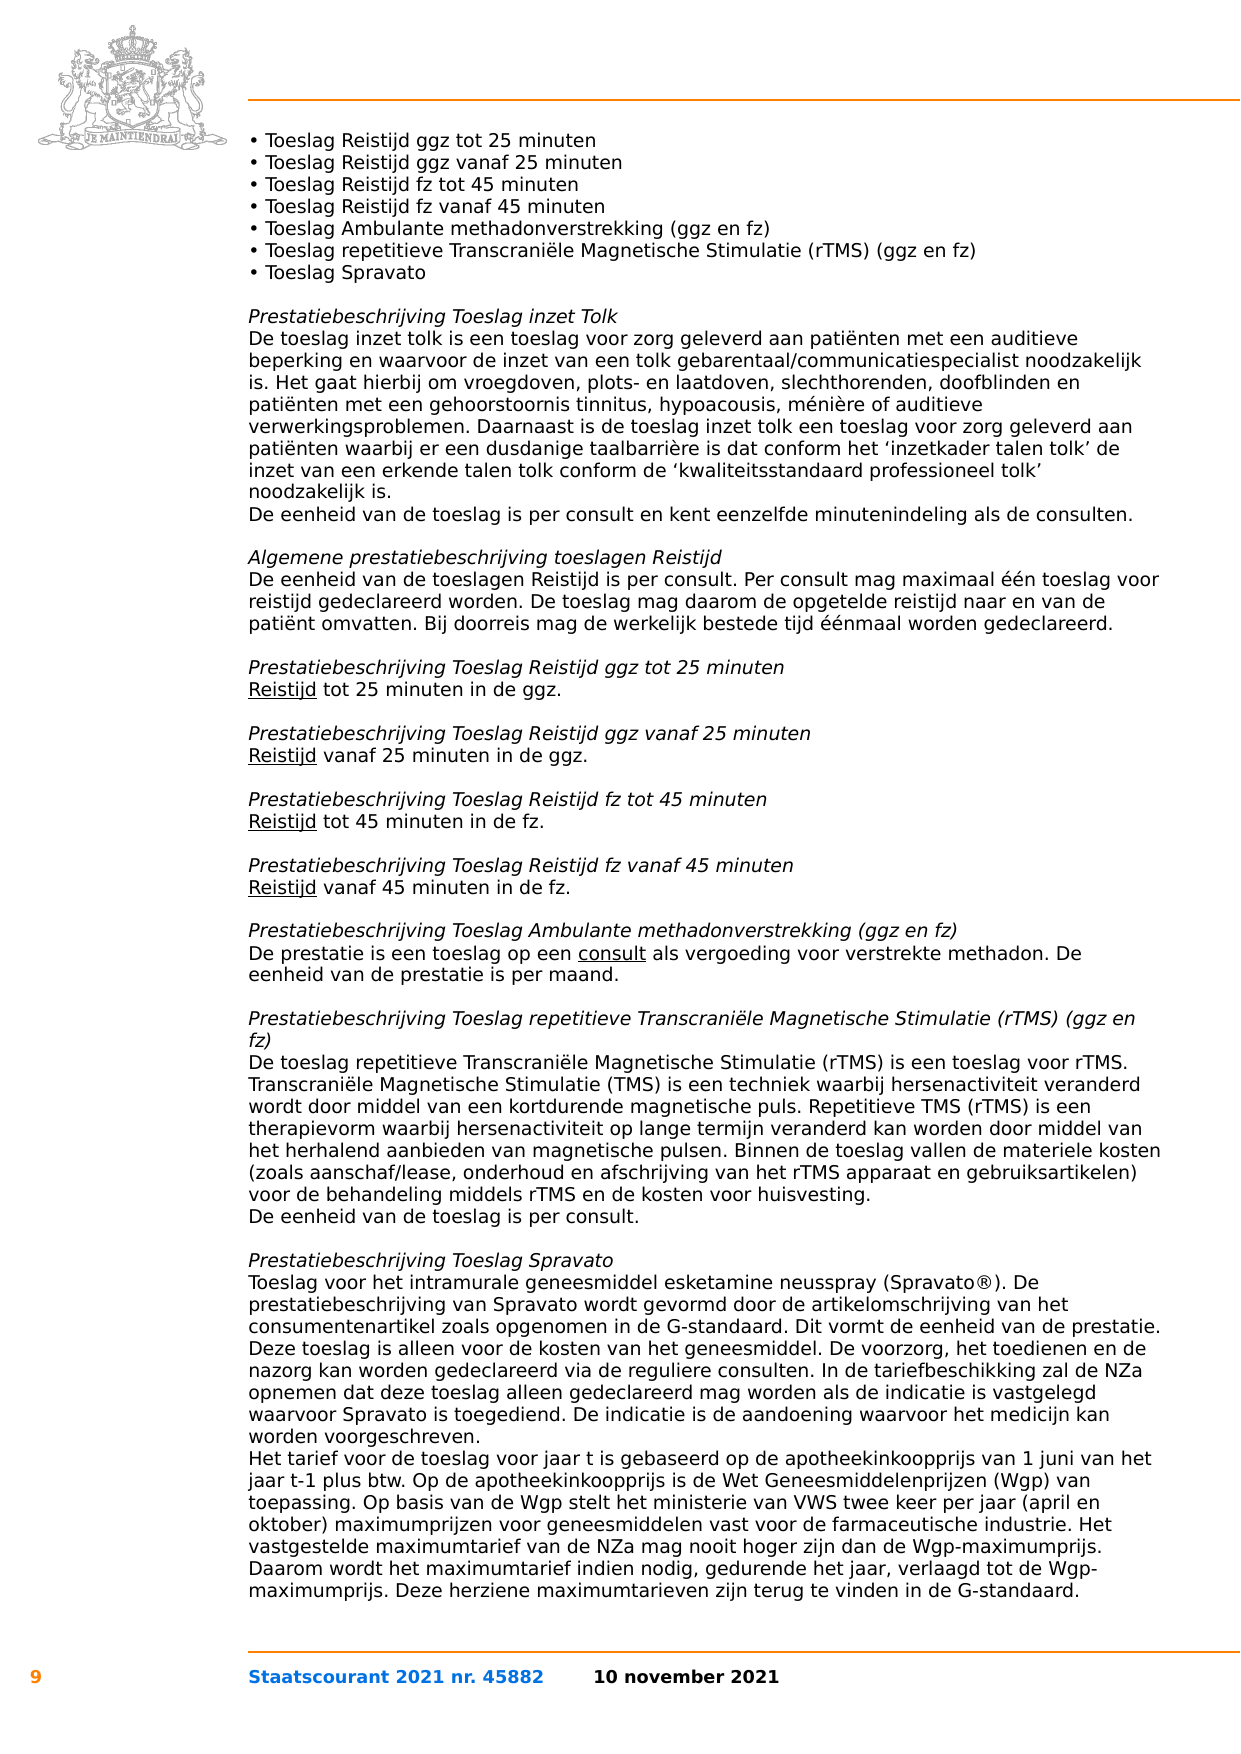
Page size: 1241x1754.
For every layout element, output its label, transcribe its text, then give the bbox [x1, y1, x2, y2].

subtitle Prestatiebeschrijving Toeslag repetitieve Transcraniële Magnetische Stimulatie (rTMS) (ggz en fz) [248, 1008, 1163, 1052]
subtitle Prestatiebeschrijving Toeslag Reistijd ggz tot 25 minuten [248, 657, 1163, 679]
text • Toeslag Spravato [248, 262, 1163, 284]
text • Toeslag Reistijd fz tot 45 minuten [248, 174, 1163, 196]
subtitle Prestatiebeschrijving Toeslag Reistijd fz vanaf 45 minuten [248, 854, 1163, 877]
text Het tarief voor de toeslag voor jaar t is gebaseerd op de apotheekinkoopprijs van 1 juni van het jaar t-1 plus btw. Op de apotheekinkoopprijs is de Wet Geneesmiddelenprijzen (Wgp) van toepassing. Op basis van de Wgp stelt het ministerie van VWS twee keer per jaar (april en oktober) maximumprijzen voor geneesmiddelen vast voor de farmaceutische industrie. Het vastgestelde maximumtarief van de NZa mag nooit hoger zijn dan de Wgp-maximumprijs. Daarom wordt het maximumtarief indien nodig, gedurende het jaar, verlaagd tot de Wgp-maximumprijs. Deze herziene maximumtarieven zijn terug te vinden in de G-standaard. [248, 1448, 1163, 1602]
text • Toeslag Ambulante methadonverstrekking (ggz en fz) [248, 218, 1163, 240]
subtitle Prestatiebeschrijving Toeslag inzet Tolk [248, 306, 1163, 328]
text • Toeslag Reistijd ggz vanaf 25 minuten [248, 152, 1163, 174]
text Reistijd vanaf 25 minuten in de ggz. [248, 745, 1163, 767]
text De prestatie is een toeslag op een consult als vergoeding voor verstrekte methadon. De eenheid van de prestatie is per maand. [248, 942, 1163, 986]
text Reistijd vanaf 45 minuten in de fz. [248, 877, 1163, 898]
subtitle Prestatiebeschrijving Toeslag Reistijd fz tot 45 minuten [248, 789, 1163, 811]
text De eenheid van de toeslag is per consult. [248, 1206, 1163, 1228]
picture [38, 25, 227, 150]
subtitle Prestatiebeschrijving Toeslag Spravato [248, 1250, 1163, 1272]
text Reistijd tot 25 minuten in de ggz. [248, 679, 1163, 701]
text Toeslag voor het intramurale geneesmiddel esketamine neusspray (Spravato®). De prestatiebeschrijving van Spravato wordt gevormd door de artikelomschrijving van het consumentenartikel zoals opgenomen in de G-standaard. Dit vormt de eenheid van de prestatie. Deze toeslag is alleen voor de kosten van het geneesmiddel. De voorzorg, het toedienen en de nazorg kan worden gedeclareerd via de reguliere consulten. In de tariefbeschikking zal de NZa opnemen dat deze toeslag alleen gedeclareerd mag worden als de indicatie is vastgelegd waarvoor Spravato is toegediend. De indicatie is de aandoening waarvoor het medicijn kan worden voorgeschreven. [248, 1272, 1163, 1448]
text • Toeslag repetitieve Transcraniële Magnetische Stimulatie (rTMS) (ggz en fz) [248, 240, 1163, 262]
text De eenheid van de toeslagen Reistijd is per consult. Per consult mag maximaal één toeslag voor reistijd gedeclareerd worden. De toeslag mag daarom de opgetelde reistijd naar en van de patiënt omvatten. Bij doorreis mag de werkelijk bestede tijd éénmaal worden gedeclareerd. [248, 569, 1163, 635]
text • Toeslag Reistijd ggz tot 25 minuten [248, 130, 1163, 152]
text De toeslag repetitieve Transcraniële Magnetische Stimulatie (rTMS) is een toeslag voor rTMS. [248, 1052, 1163, 1074]
subtitle Prestatiebeschrijving Toeslag Reistijd ggz vanaf 25 minuten [248, 723, 1163, 745]
text Reistijd tot 45 minuten in de fz. [248, 811, 1163, 833]
subtitle Prestatiebeschrijving Toeslag Ambulante methadonverstrekking (ggz en fz) [248, 920, 1163, 942]
text Transcraniële Magnetische Stimulatie (TMS) is een techniek waarbij hersenactiviteit veranderd wordt door middel van een kortdurende magnetische puls. Repetitieve TMS (rTMS) is een therapievorm waarbij hersenactiviteit op lange termijn veranderd kan worden door middel van het herhalend aanbieden van magnetische pulsen. Binnen de toeslag vallen de materiele kosten (zoals aanschaf/lease, onderhoud en afschrijving van het rTMS apparaat en gebruiksartikelen) voor de behandeling middels rTMS en de kosten voor huisvesting. [248, 1074, 1163, 1206]
text • Toeslag Reistijd fz vanaf 45 minuten [248, 196, 1163, 218]
text De toeslag inzet tolk is een toeslag voor zorg geleverd aan patiënten met een auditieve beperking en waarvoor de inzet van een tolk gebarentaal/communicatiespecialist noodzakelijk is. Het gaat hierbij om vroegdoven, plots- en laatdoven, slechthorenden, doofblinden en patiënten met een gehoorstoornis tinnitus, hypoacousis, ménière of auditieve verwerkingsproblemen. Daarnaast is de toeslag inzet tolk een toeslag voor zorg geleverd aan patiënten waarbij er een dusdanige taalbarrière is dat conform het ‘inzetkader talen tolk’ de inzet van een erkende talen tolk conform de ‘kwaliteitsstandaard professioneel tolk’ noodzakelijk is. [248, 328, 1163, 503]
text De eenheid van de toeslag is per consult en kent eenzelfde minutenindeling als de consulten. [248, 503, 1163, 525]
subtitle Algemene prestatiebeschrijving toeslagen Reistijd [248, 547, 1163, 569]
